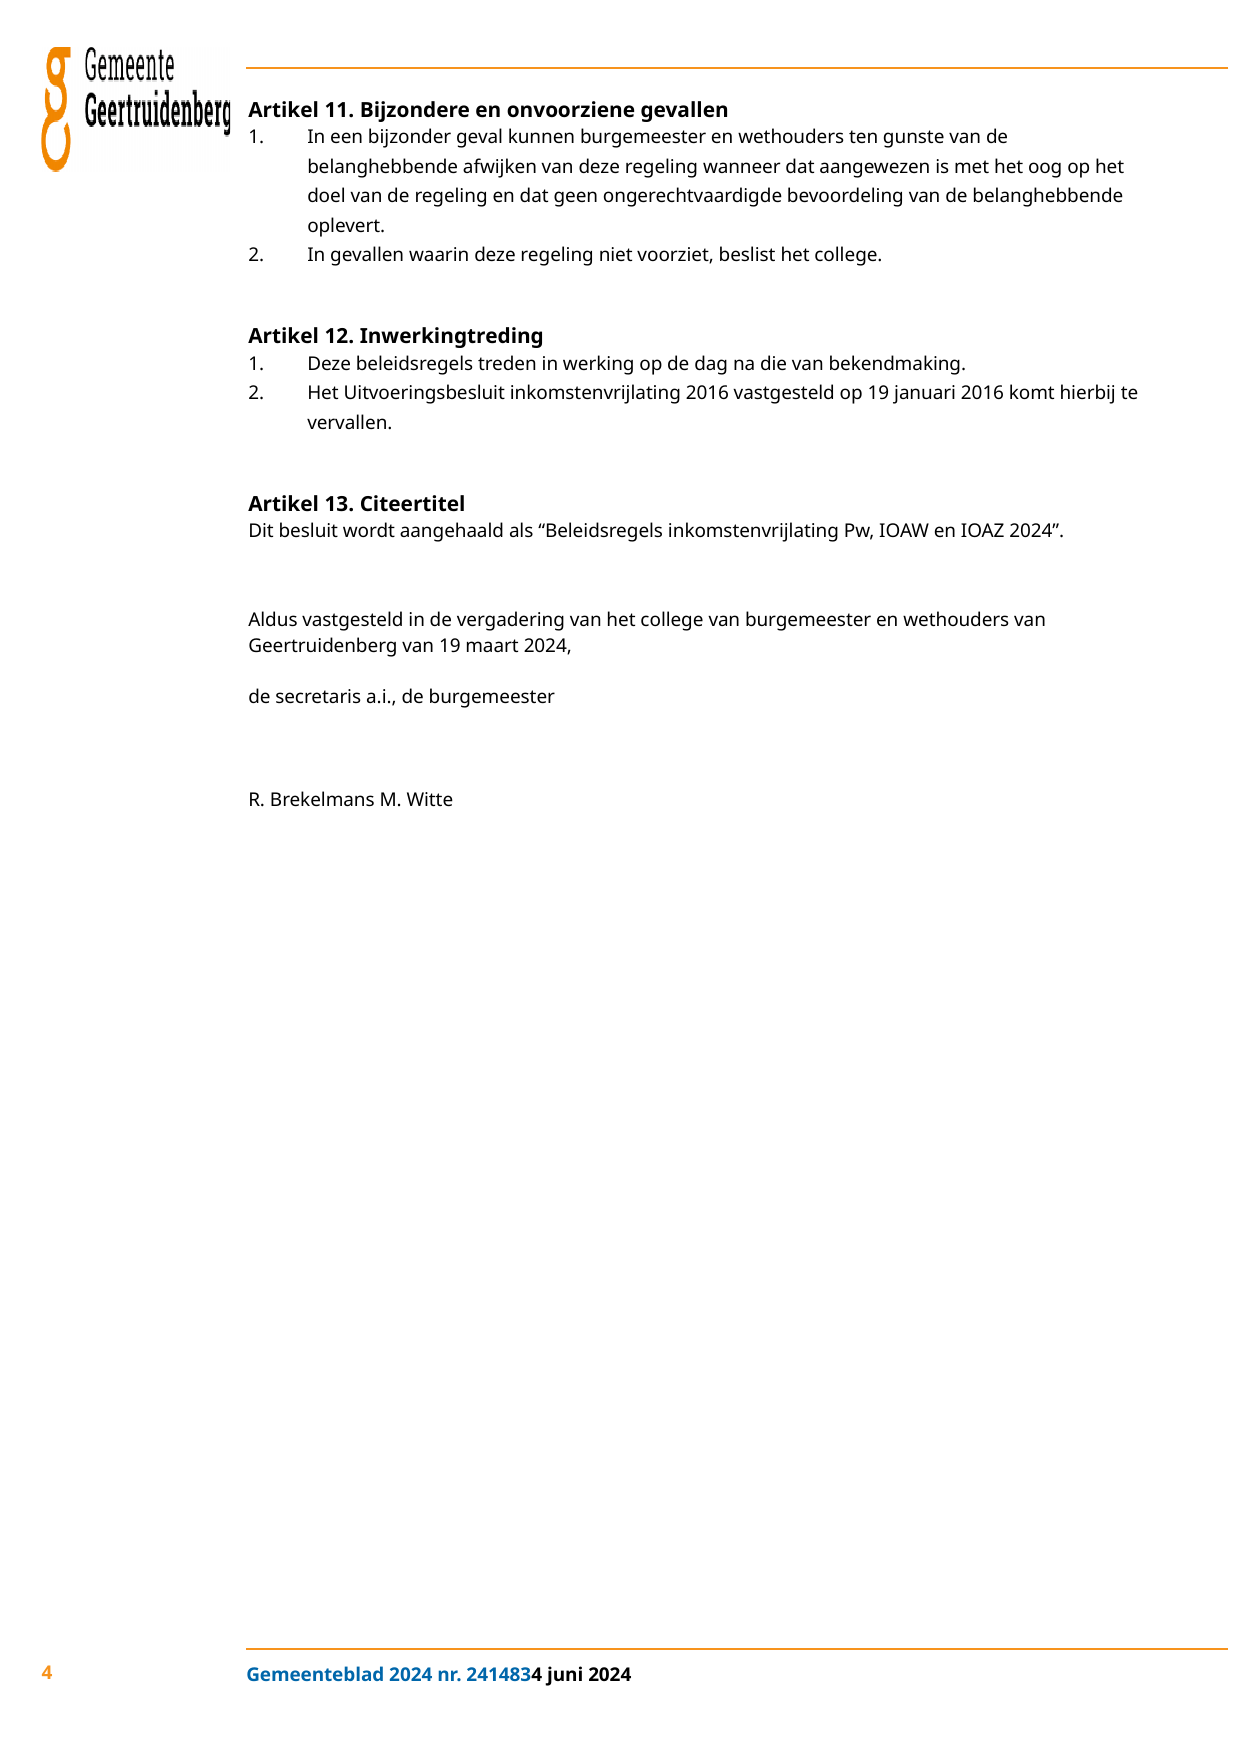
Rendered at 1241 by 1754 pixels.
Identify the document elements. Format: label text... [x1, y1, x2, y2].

picture [41, 47, 231, 172]
text Artikel 13. Citeertitel [248, 489, 1152, 518]
text de secretaris a.i., de burgemeester [248, 683, 1152, 709]
list Deze beleidsregels treden in werking op de dag na die van bekendmaking. [248, 350, 1152, 376]
list Het Uitvoeringsbesluit inkomstenvrijlating 2016 vastgesteld op 19 januari 2016 komt hierbij te vervallen. [248, 379, 1152, 435]
text Dit besluit wordt aangehaald als “Beleidsregels inkomstenvrijlating Pw, IOAW en IOAZ 2024”. [248, 518, 1152, 543]
text Artikel 12. Inwerkingtreding [248, 322, 1152, 350]
text Artikel 11. Bijzondere en onvoorziene gevallen [248, 95, 1152, 123]
text R. Brekelmans M. Witte [248, 786, 1152, 812]
text Aldus vastgesteld in de vergadering van het college van burgemeester en wethouders van Geertruidenberg van 19 maart 2024, [248, 606, 1152, 658]
list In een bijzonder geval kunnen burgemeester en wethouders ten gunste van de belanghebbende afwijken van deze regeling wanneer dat aangewezen is met het oog op het doel van de regeling en dat geen ongerechtvaardigde bevoordeling van de belanghebbende oplevert. [248, 123, 1152, 238]
list In gevallen waarin deze regeling niet voorziet, beslist het college. [248, 242, 1152, 267]
